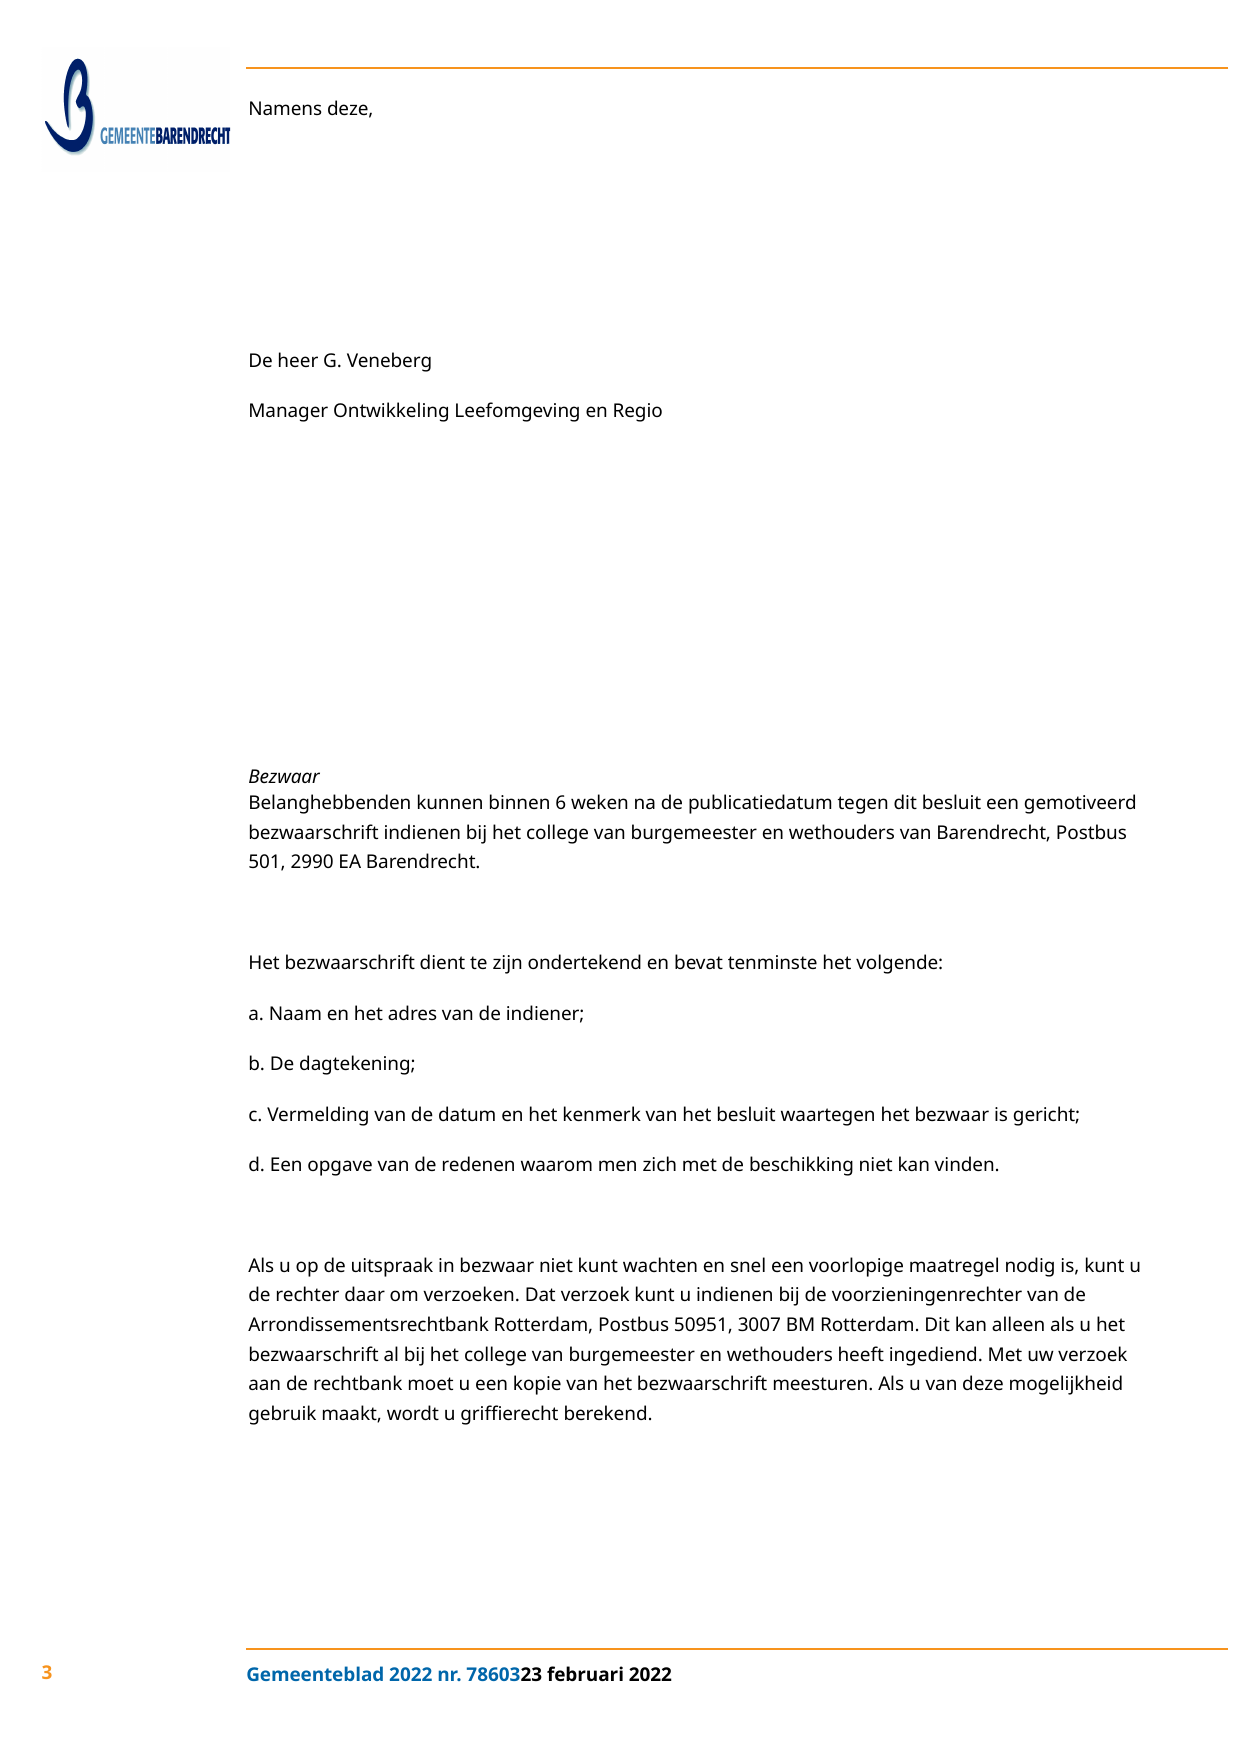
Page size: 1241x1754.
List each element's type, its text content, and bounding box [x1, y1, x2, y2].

picture [41, 47, 231, 172]
text Manager Ontwikkeling Leefomgeving en Regio [248, 397, 1152, 423]
text c. Vermelding van de datum en het kenmerk van het besluit waartegen het bezwaar is gericht; [248, 1101, 1152, 1126]
text Het bezwaarschrift dient te zijn ondertekend en bevat tenminste het volgende: [248, 949, 1152, 975]
text Als u op de uitspraak in bezwaar niet kunt wachten en snel een voorlopige maatregel nodig is, kunt u de rechter daar om verzoeken. Dat verzoek kunt u indienen bij de voorzieningenrechter van de Arrondissementsrechtbank Rotterdam, Postbus 50951, 3007 BM Rotterdam. Dit kan alleen als u het bezwaarschrift al bij het college van burgemeester en wethouders heeft ingediend. Met uw verzoek aan de rechtbank moet u een kopie van het bezwaarschrift meesturen. Als u van deze mogelijkheid gebruik maakt, wordt u griffierecht berekend. [248, 1252, 1152, 1426]
text b. De dagtekening; [248, 1050, 1152, 1076]
text Namens deze, [248, 95, 1152, 121]
text Bezwaar [248, 764, 1152, 789]
text d. Een opgave van de redenen waarom men zich met de beschikking niet kan vinden. [248, 1151, 1152, 1177]
text Belanghebbenden kunnen binnen 6 weken na de publicatiedatum tegen dit besluit een gemotiveerd bezwaarschrift indienen bij het college van burgemeester en wethouders van Barendrecht, Postbus 501, 2990 EA Barendrecht. [248, 789, 1152, 874]
text a. Naam en het adres van de indiener; [248, 1000, 1152, 1026]
text De heer G. Veneberg [248, 347, 1152, 373]
